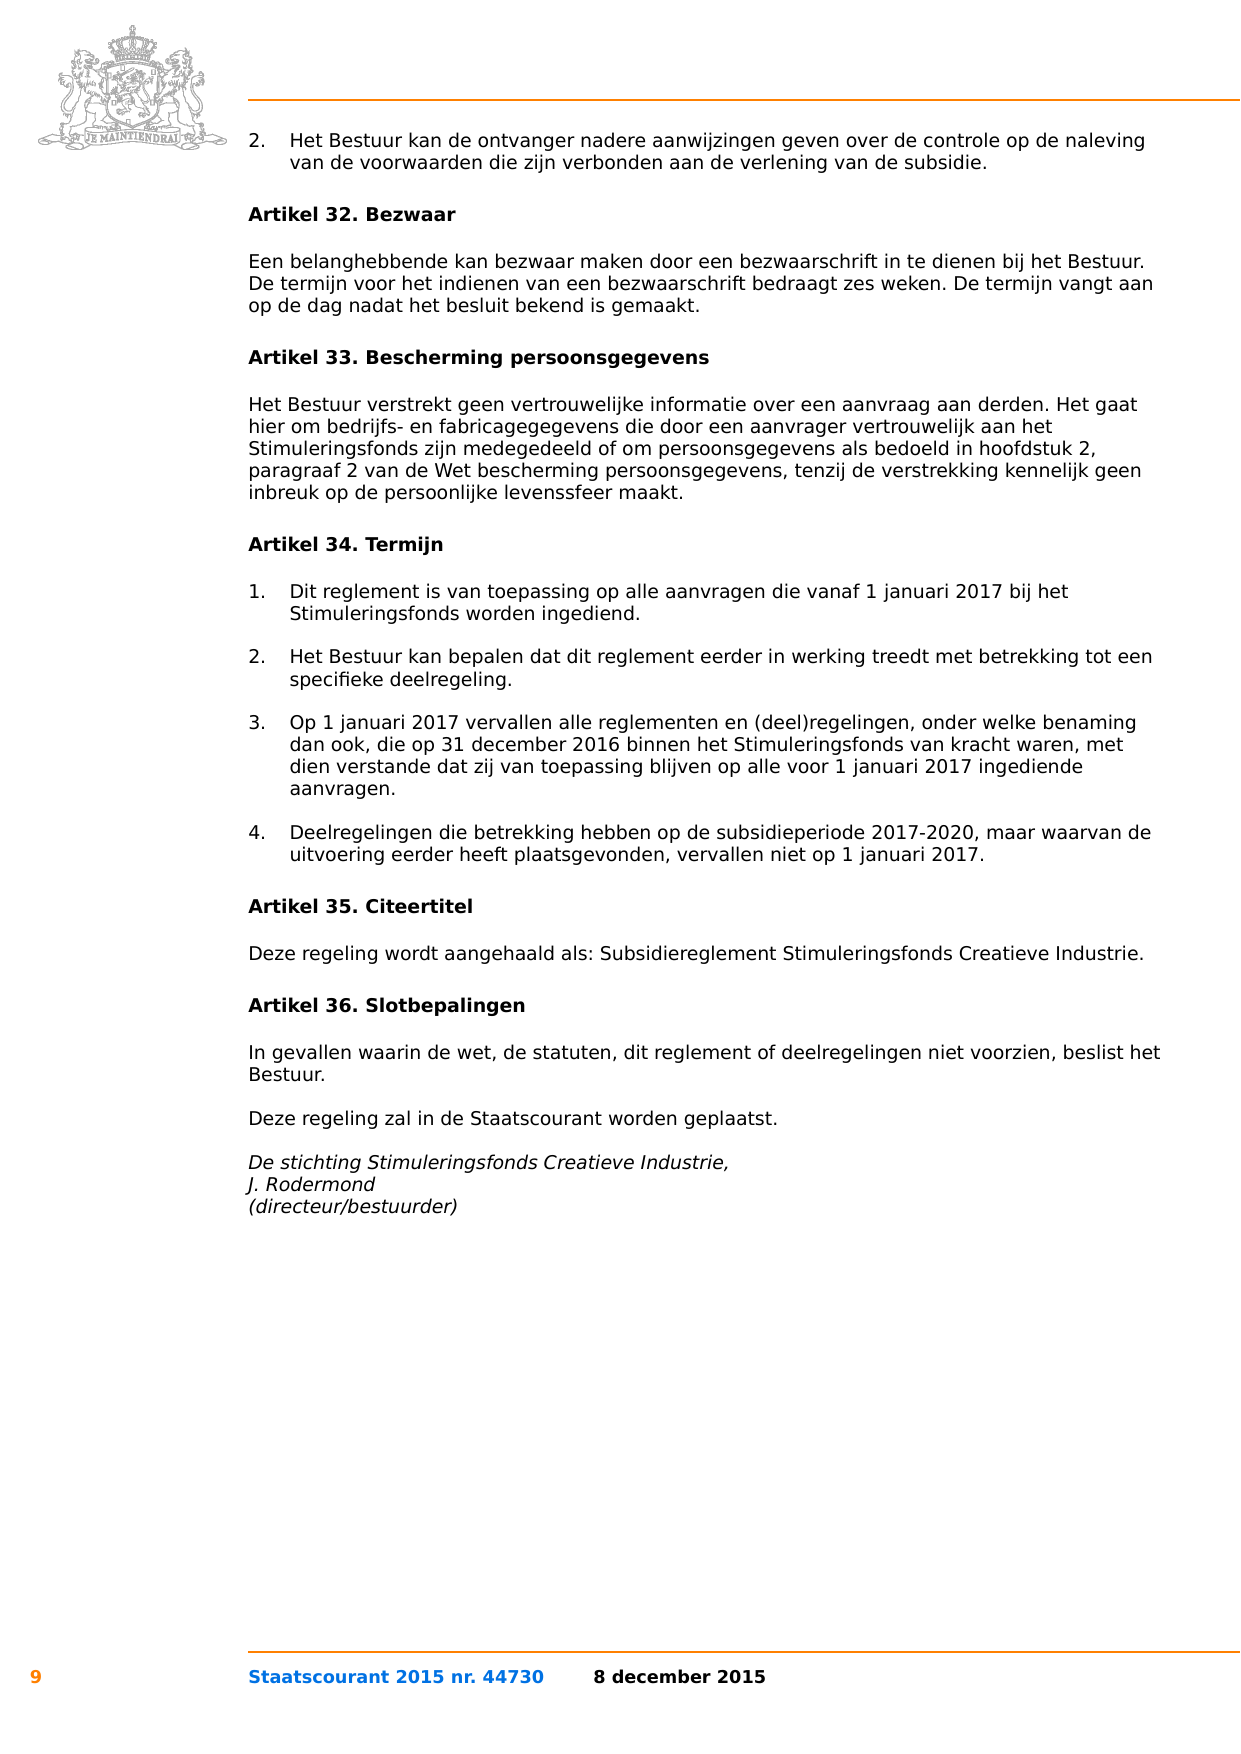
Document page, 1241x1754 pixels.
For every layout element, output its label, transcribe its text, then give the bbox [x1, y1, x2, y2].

subtitle Artikel 33. Bescherming persoonsgegevens [248, 347, 1163, 369]
text In gevallen waarin de wet, de statuten, dit reglement of deelregelingen niet voorzien, beslist het Bestuur. [248, 1042, 1163, 1086]
subtitle Artikel 35. Citeertitel [248, 896, 1163, 918]
subtitle Artikel 32. Bezwaar [248, 204, 1163, 226]
text 3. Op 1 januari 2017 vervallen alle reglementen en (deel)regelingen, onder welke benaming dan ook, die op 31 december 2016 binnen het Stimuleringsfonds van kracht waren, met dien verstande dat zij van toepassing blijven op alle voor 1 januari 2017 ingediende aanvragen. [248, 712, 1163, 800]
text Een belanghebbende kan bezwaar maken door een bezwaarschrift in te dienen bij het Bestuur. De termijn voor het indienen van een bezwaarschrift bedraagt zes weken. De termijn vangt aan op de dag nadat het besluit bekend is gemaakt. [248, 251, 1163, 317]
text De stichting Stimuleringsfonds Creatieve Industrie, J. Rodermond (directeur/bestuurder) [248, 1152, 1163, 1218]
picture [38, 25, 227, 150]
text 1. Dit reglement is van toepassing op alle aanvragen die vanaf 1 januari 2017 bij het Stimuleringsfonds worden ingediend. [248, 581, 1163, 624]
text 2. Het Bestuur kan de ontvanger nadere aanwijzingen geven over de controle op de naleving van de voorwaarden die zijn verbonden aan de verlening van de subsidie. [248, 130, 1163, 174]
text Het Bestuur verstrekt geen vertrouwelijke informatie over een aanvraag aan derden. Het gaat hier om bedrijfs- en fabricagegegevens die door een aanvrager vertrouwelijk aan het Stimuleringsfonds zijn medegedeeld of om persoonsgegevens als bedoeld in hoofdstuk 2, paragraaf 2 van de Wet bescherming persoonsgegevens, tenzij de verstrekking kennelijk geen inbreuk op de persoonlijke levenssfeer maakt. [248, 394, 1163, 504]
text 2. Het Bestuur kan bepalen dat dit reglement eerder in werking treedt met betrekking tot een specifieke deelregeling. [248, 646, 1163, 690]
text Deze regeling zal in de Staatscourant worden geplaatst. [248, 1108, 1163, 1130]
text Deze regeling wordt aangehaald als: Subsidiereglement Stimuleringsfonds Creatieve Industrie. [248, 943, 1163, 965]
text 4. Deelregelingen die betrekking hebben op de subsidieperiode 2017-2020, maar waarvan de uitvoering eerder heeft plaatsgevonden, vervallen niet op 1 januari 2017. [248, 822, 1163, 866]
subtitle Artikel 36. Slotbepalingen [248, 995, 1163, 1017]
subtitle Artikel 34. Termijn [248, 534, 1163, 556]
